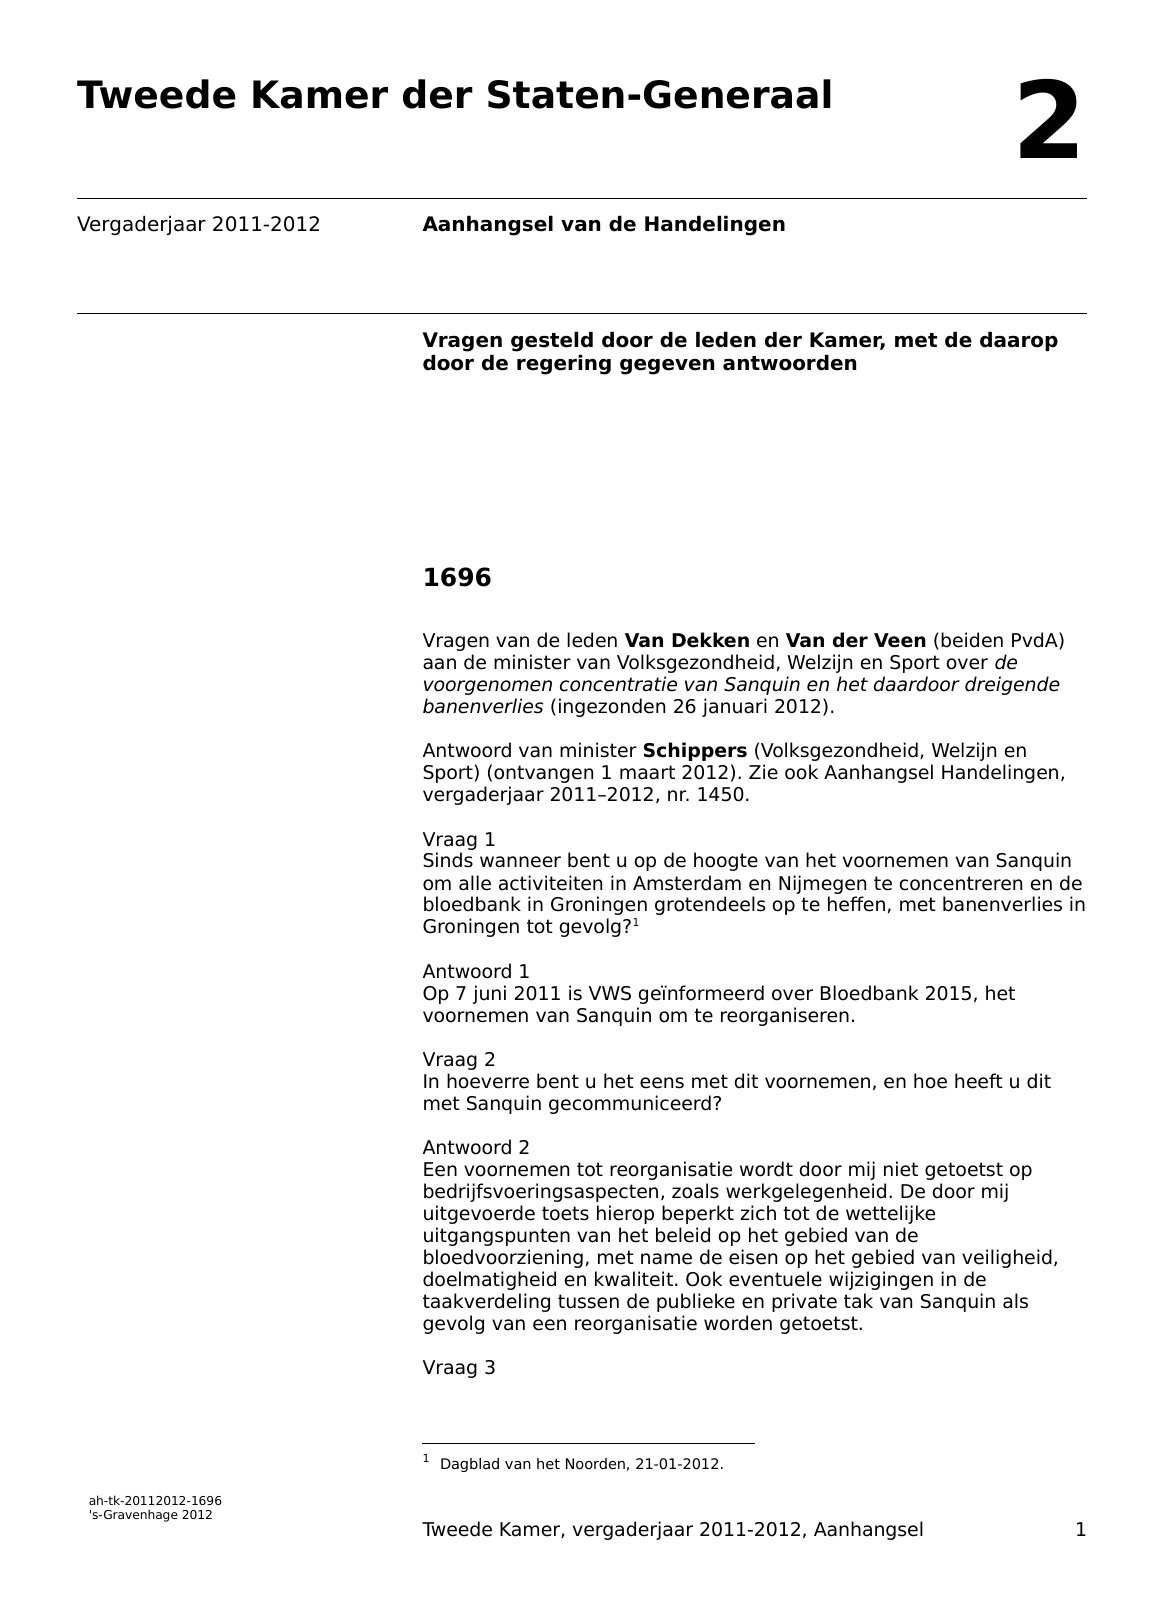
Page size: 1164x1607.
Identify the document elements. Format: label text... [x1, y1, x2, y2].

text Vragen van de leden Van Dekken en Van der Veen (beiden PvdA) aan de minister van Volksgezondheid, Welzijn en Sport over de voorgenomen concentratie van Sanquin en het daardoor dreigende banenverlies (ingezonden 26 januari 2012). [422, 630, 1087, 718]
text Vraag 1 [422, 828, 1087, 850]
table_cell Vragen gesteld door de leden der Kamer, met de daarop door de regering gegeven antwoorden [422, 314, 1087, 375]
text ah-tk-20112012-1696 [88, 1494, 323, 1508]
table_cell Aanhangsel van de Handelingen [422, 199, 1087, 313]
text In hoeverre bent u het eens met dit voornemen, en hoe heeft u dit met Sanquin gecommuniceerd? [422, 1071, 1087, 1114]
text Op 7 juni 2011 is VWS geïnformeerd over Bloedbank 2015, het voornemen van Sanquin om te reorganiseren. [422, 982, 1087, 1026]
table_header Tweede Kamer der Staten-Generaal [77, 59, 886, 198]
text 1696 [422, 563, 1087, 592]
table_cell [77, 314, 422, 375]
table_header 2 [886, 59, 1087, 198]
text Vraag 3 [422, 1357, 1087, 1379]
text Een voornemen tot reorganisatie wordt door mij niet getoetst op bedrijfsvoeringsaspecten, zoals werkgelegenheid. De door mij uitgevoerde toets hierop beperkt zich tot de wettelijke uitgangspunten van het beleid op het gebied van de bloedvoorziening, met name de eisen op het gebied van veiligheid, doelmatigheid en kwaliteit. Ook eventuele wijzigingen in de taakverdeling tussen de publieke en private tak van Sanquin als gevolg van een reorganisatie worden getoetst. [422, 1159, 1087, 1334]
text Sinds wanneer bent u op de hoogte van het voornemen van Sanquin om alle activiteiten in Amsterdam en Nijmegen te concentreren en de bloedbank in Groningen grotendeels op te heffen, met banenverlies in Groningen tot gevolg? [422, 850, 1087, 938]
text Vraag 2 [422, 1049, 1087, 1071]
text Antwoord van minister Schippers (Volksgezondheid, Welzijn en Sport) (ontvangen 1 maart 2012). Zie ook Aanhangsel Handelingen, vergaderjaar 2011–2012, nr. 1450. [422, 740, 1087, 806]
text Antwoord 1 [422, 961, 1087, 982]
text Antwoord 2 [422, 1137, 1087, 1159]
text Dagblad van het Noorden, 21-01-2012. [422, 1452, 1087, 1474]
table_cell Vergaderjaar 2011-2012 [77, 199, 422, 313]
text 's-Gravenhage 2012 [88, 1508, 323, 1522]
